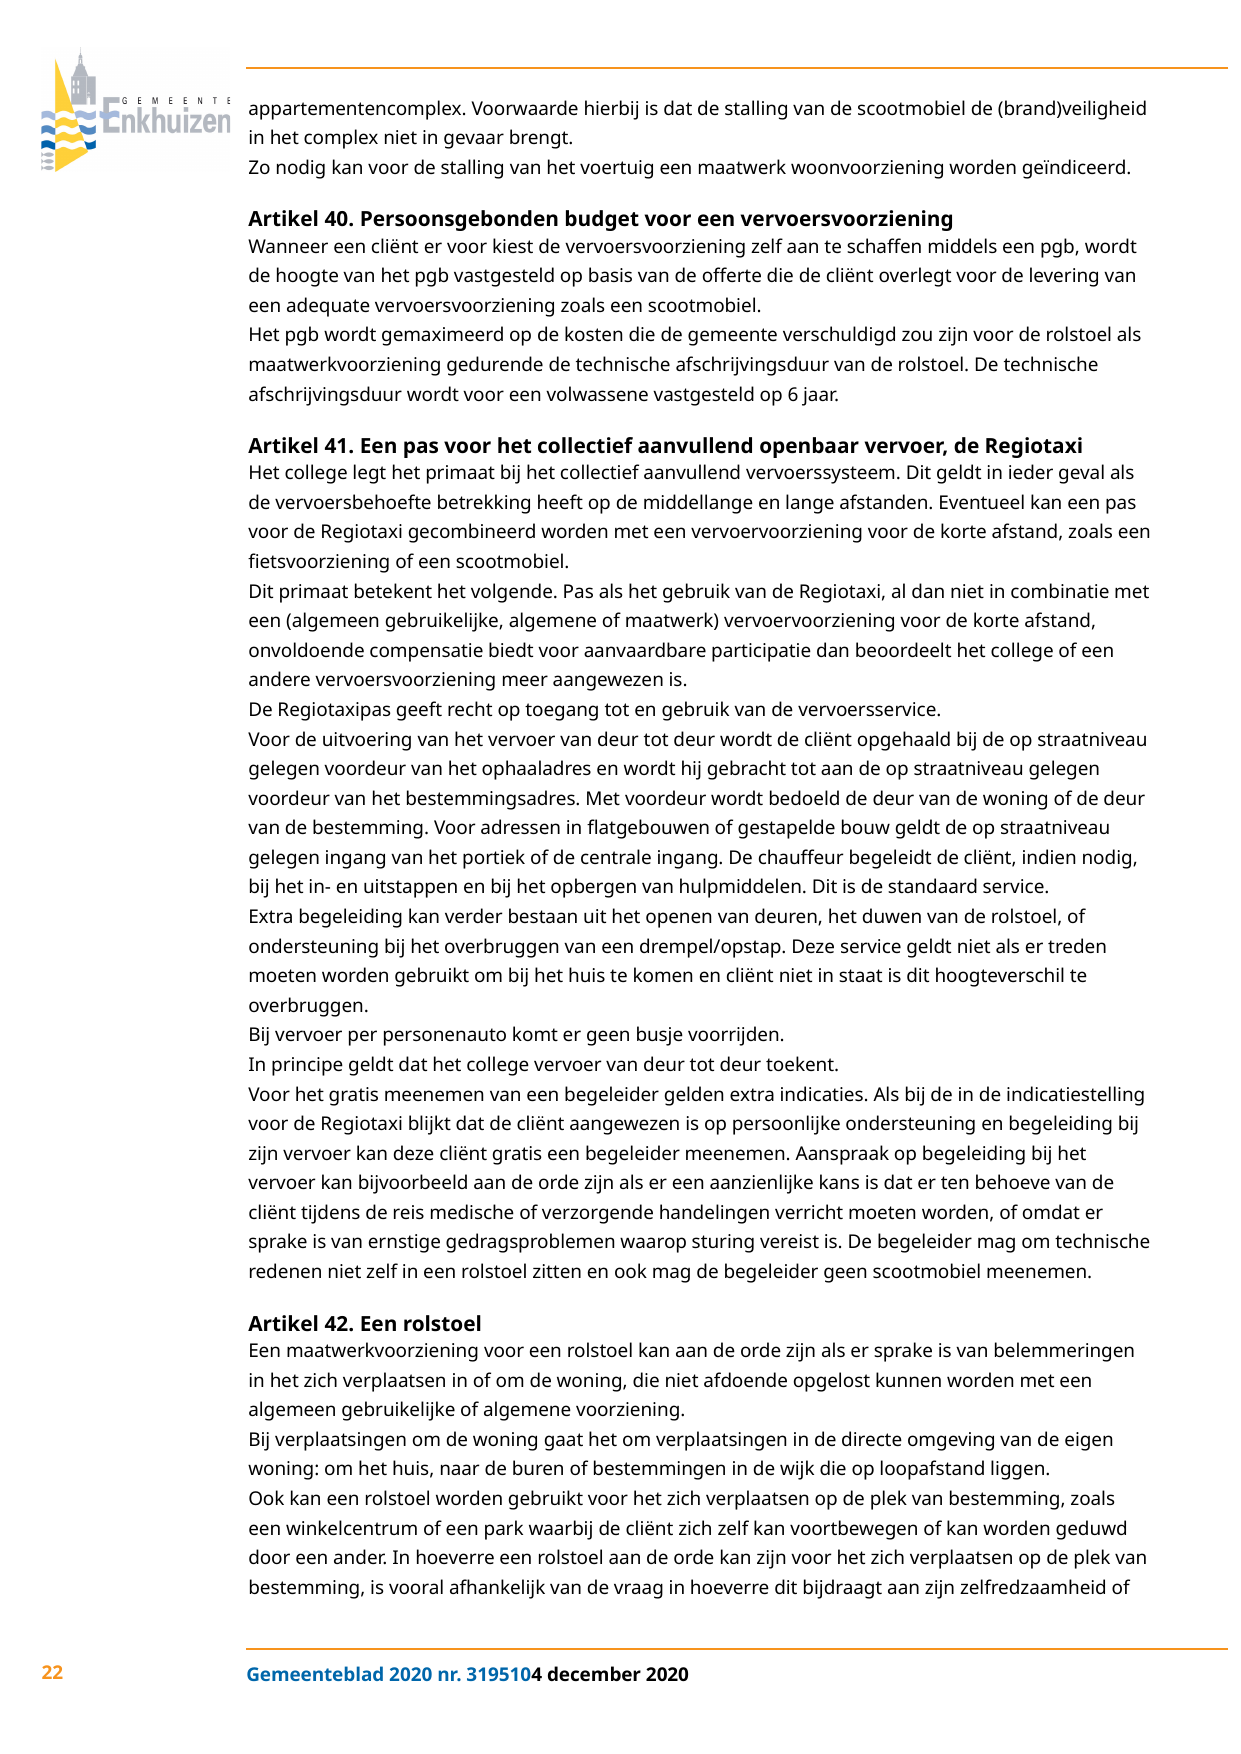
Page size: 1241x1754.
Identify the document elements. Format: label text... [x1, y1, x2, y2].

text Een maatwerkvoorziening voor een rolstoel kan aan de orde zijn als er sprake is van belemmeringen in het zich verplaatsen in of om de woning, die niet afdoende opgelost kunnen worden met een algemeen gebruikelijke of algemene voorziening. [248, 1337, 1152, 1422]
text Voor de uitvoering van het vervoer van deur tot deur wordt de cliënt opgehaald bij de op straatniveau gelegen voordeur van het ophaaladres en wordt hij gebracht tot aan de op straatniveau gelegen voordeur van het bestemmingsadres. Met voordeur wordt bedoeld de deur van de woning of de deur van de bestemming. Voor adressen in flatgebouwen of gestapelde bouw geldt de op straatniveau gelegen ingang van het portiek of de centrale ingang. De chauffeur begeleidt de cliënt, indien nodig, bij het in- en uitstappen en bij het opbergen van hulpmiddelen. Dit is de standaard service. [248, 726, 1152, 899]
text Dit primaat betekent het volgende. Pas als het gebruik van de Regiotaxi, al dan niet in combinatie met een (algemeen gebruikelijke, algemene of maatwerk) vervoervoorziening voor de korte afstand, onvoldoende compensatie biedt voor aanvaardbare participatie dan beoordeelt het college of een andere vervoersvoorziening meer aangewezen is. [248, 578, 1152, 692]
text Artikel 41. Een pas voor het collectief aanvullend openbaar vervoer, de Regiotaxi [248, 431, 1152, 459]
text Ook kan een rolstoel worden gebruikt voor het zich verplaatsen op de plek van bestemming, zoals een winkelcentrum of een park waarbij de cliënt zich zelf kan voortbewegen of kan worden geduwd door een ander. In hoeverre een rolstoel aan de orde kan zijn voor het zich verplaatsen op de plek van bestemming, is vooral afhankelijk van de vraag in hoeverre dit bijdraagt aan zijn zelfredzaamheid of [248, 1485, 1152, 1599]
text Bij vervoer per personenauto komt er geen busje voorrijden. [248, 1022, 1152, 1047]
text De Regiotaxipas geeft recht op toegang tot en gebruik van de vervoersservice. [248, 696, 1152, 722]
text Wanneer een cliënt er voor kiest de vervoersvoorziening zelf aan te schaffen middels een pgb, wordt de hoogte van het pgb vastgesteld op basis van de offerte die de cliënt overlegt voor de levering van een adequate vervoersvoorziening zoals een scootmobiel. [248, 233, 1152, 318]
text Artikel 40. Persoonsgebonden budget voor een vervoersvoorziening [248, 204, 1152, 233]
text Extra begeleiding kan verder bestaan uit het openen van deuren, het duwen van de rolstoel, of ondersteuning bij het overbruggen van een drempel/opstap. Deze service geldt niet als er treden moeten worden gebruikt om bij het huis te komen en cliënt niet in staat is dit hoogteverschil te overbruggen. [248, 903, 1152, 1018]
text appartementencomplex. Voorwaarde hierbij is dat de stalling van de scootmobiel de (brand)veiligheid in het complex niet in gevaar brengt. [248, 95, 1152, 150]
text Voor het gratis meenemen van een begeleider gelden extra indicaties. Als bij de in de indicatiestelling voor de Regiotaxi blijkt dat de cliënt aangewezen is op persoonlijke ondersteuning en begeleiding bij zijn vervoer kan deze cliënt gratis een begeleider meenemen. Aanspraak op begeleiding bij het vervoer kan bijvoorbeeld aan de orde zijn als er een aanzienlijke kans is dat er ten behoeve van de cliënt tijdens de reis medische of verzorgende handelingen verricht moeten worden, of omdat er sprake is van ernstige gedragsproblemen waarop sturing vereist is. De begeleider mag om technische redenen niet zelf in een rolstoel zitten en ook mag de begeleider geen scootmobiel meenemen. [248, 1081, 1152, 1284]
picture [41, 47, 231, 172]
text Artikel 42. Een rolstoel [248, 1309, 1152, 1337]
text In principe geldt dat het college vervoer van deur tot deur toekent. [248, 1051, 1152, 1077]
text Het pgb wordt gemaximeerd op de kosten die de gemeente verschuldigd zou zijn voor de rolstoel als maatwerkvoorziening gedurende de technische afschrijvingsduur van de rolstoel. De technische afschrijvingsduur wordt voor een volwassene vastgesteld op 6 jaar. [248, 322, 1152, 406]
text Zo nodig kan voor de stalling van het voertuig een maatwerk woonvoorziening worden geïndiceerd. [248, 154, 1152, 180]
text Bij verplaatsingen om de woning gaat het om verplaatsingen in de directe omgeving van de eigen woning: om het huis, naar de buren of bestemmingen in de wijk die op loopafstand liggen. [248, 1426, 1152, 1481]
text Het college legt het primaat bij het collectief aanvullend vervoerssysteem. Dit geldt in ieder geval als de vervoersbehoefte betrekking heeft op de middellange en lange afstanden. Eventueel kan een pas voor de Regiotaxi gecombineerd worden met een vervoervoorziening voor de korte afstand, zoals een fietsvoorziening of een scootmobiel. [248, 459, 1152, 574]
